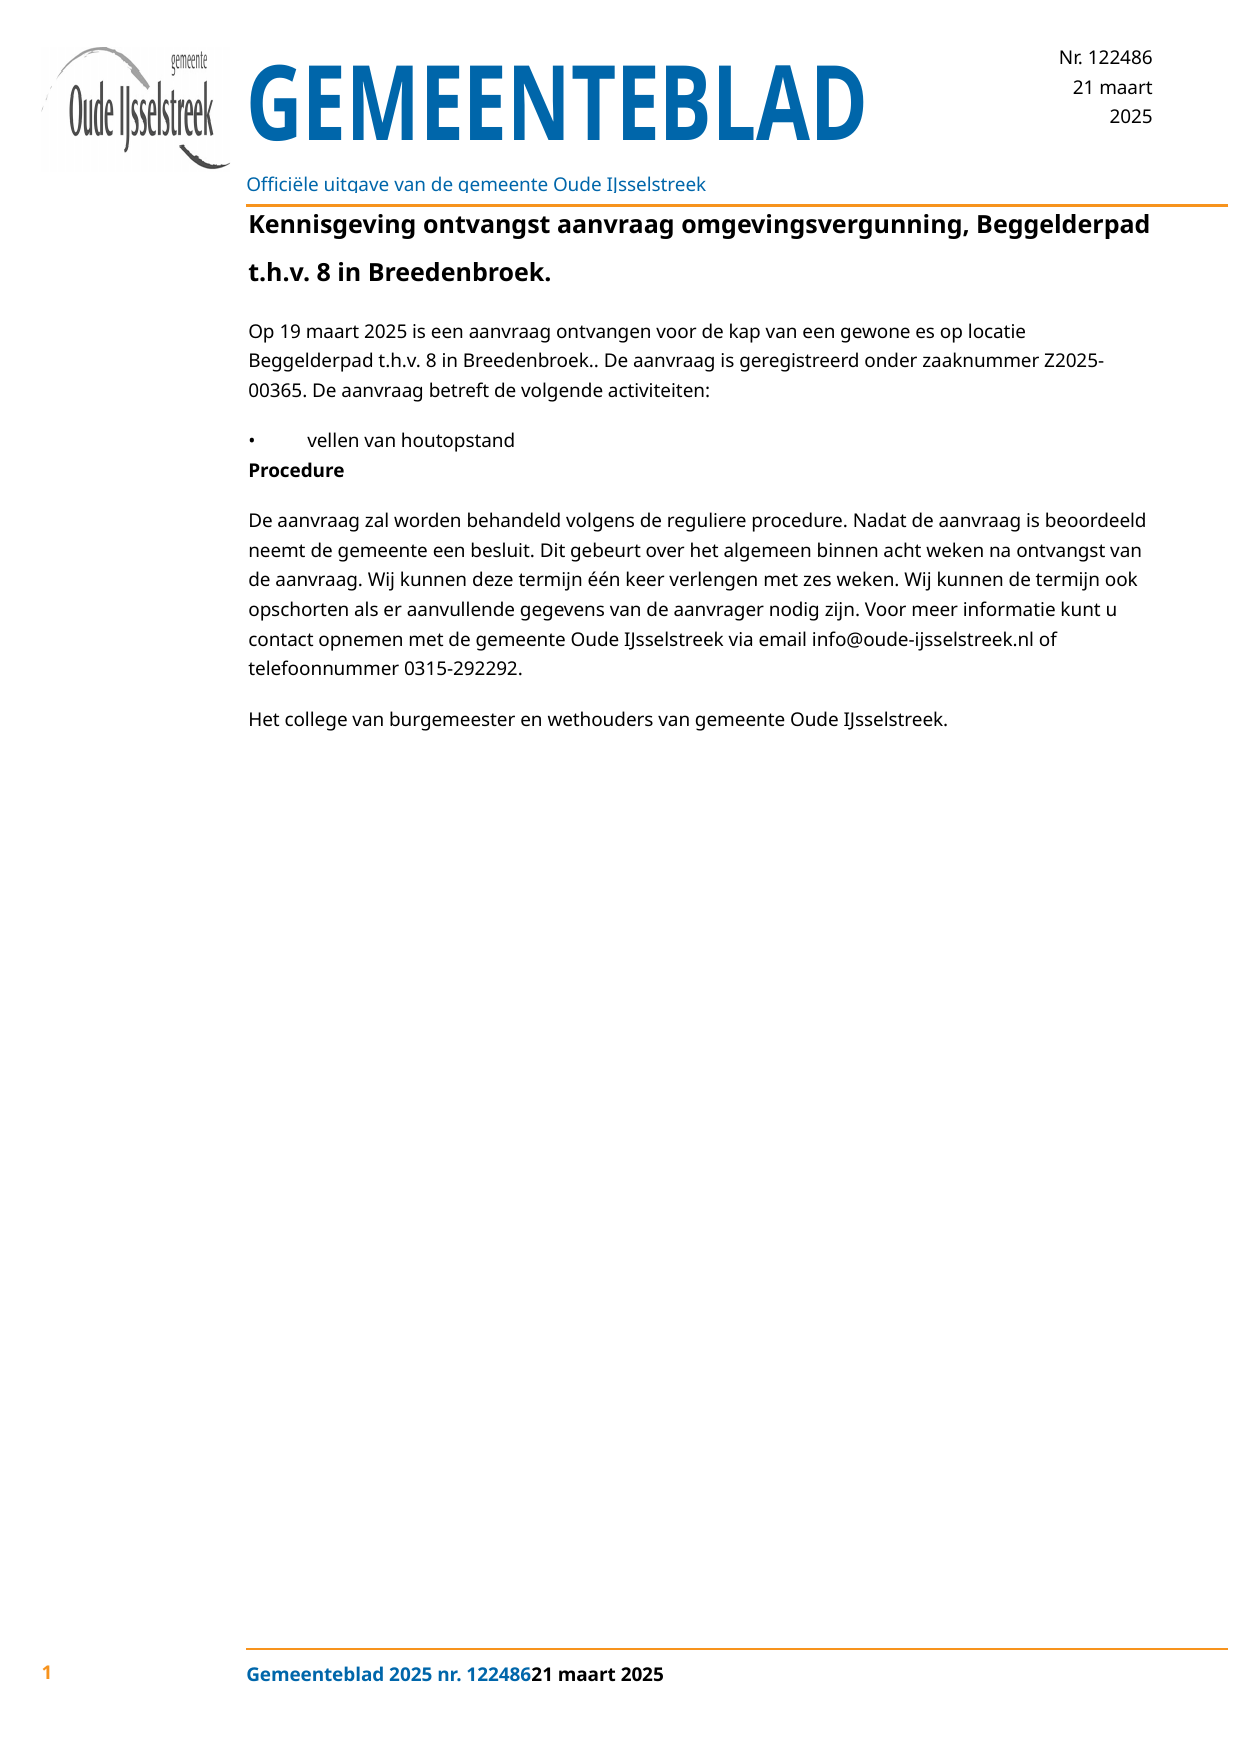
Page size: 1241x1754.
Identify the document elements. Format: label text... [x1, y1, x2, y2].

text Op 19 maart 2025 is een aanvraag ontvangen voor de kap van een gewone es op locatie Beggelderpad t.h.v. 8 in Breedenbroek.. De aanvraag is geregistreerd onder zaaknummer Z2025-00365. De aanvraag betreft de volgende activiteiten: [248, 318, 1152, 403]
text Procedure [248, 457, 1152, 483]
picture [41, 47, 231, 172]
text Het college van burgemeester en wethouders van gemeente Oude IJsselstreek. [248, 706, 1152, 732]
text De aanvraag zal worden behandeld volgens de reguliere procedure. Nadat de aanvraag is beoordeeld neemt de gemeente een besluit. Dit gebeurt over het algemeen binnen acht weken na ontvangst van de aanvraag. Wij kunnen deze termijn één keer verlengen met zes weken. Wij kunnen de termijn ook opschorten als er aanvullende gegevens van de aanvrager nodig zijn. Voor meer informatie kunt u contact opnemen met de gemeente Oude IJsselstreek via email info@oude-ijsselstreek.nl of telefoonnummer 0315-292292. [248, 507, 1152, 681]
text Kennisgeving ontvangst aanvraag omgevingsvergunning, Beggelderpad t.h.v. 8 in Breedenbroek. [248, 207, 1152, 288]
list vellen van houtopstand [248, 427, 1152, 453]
